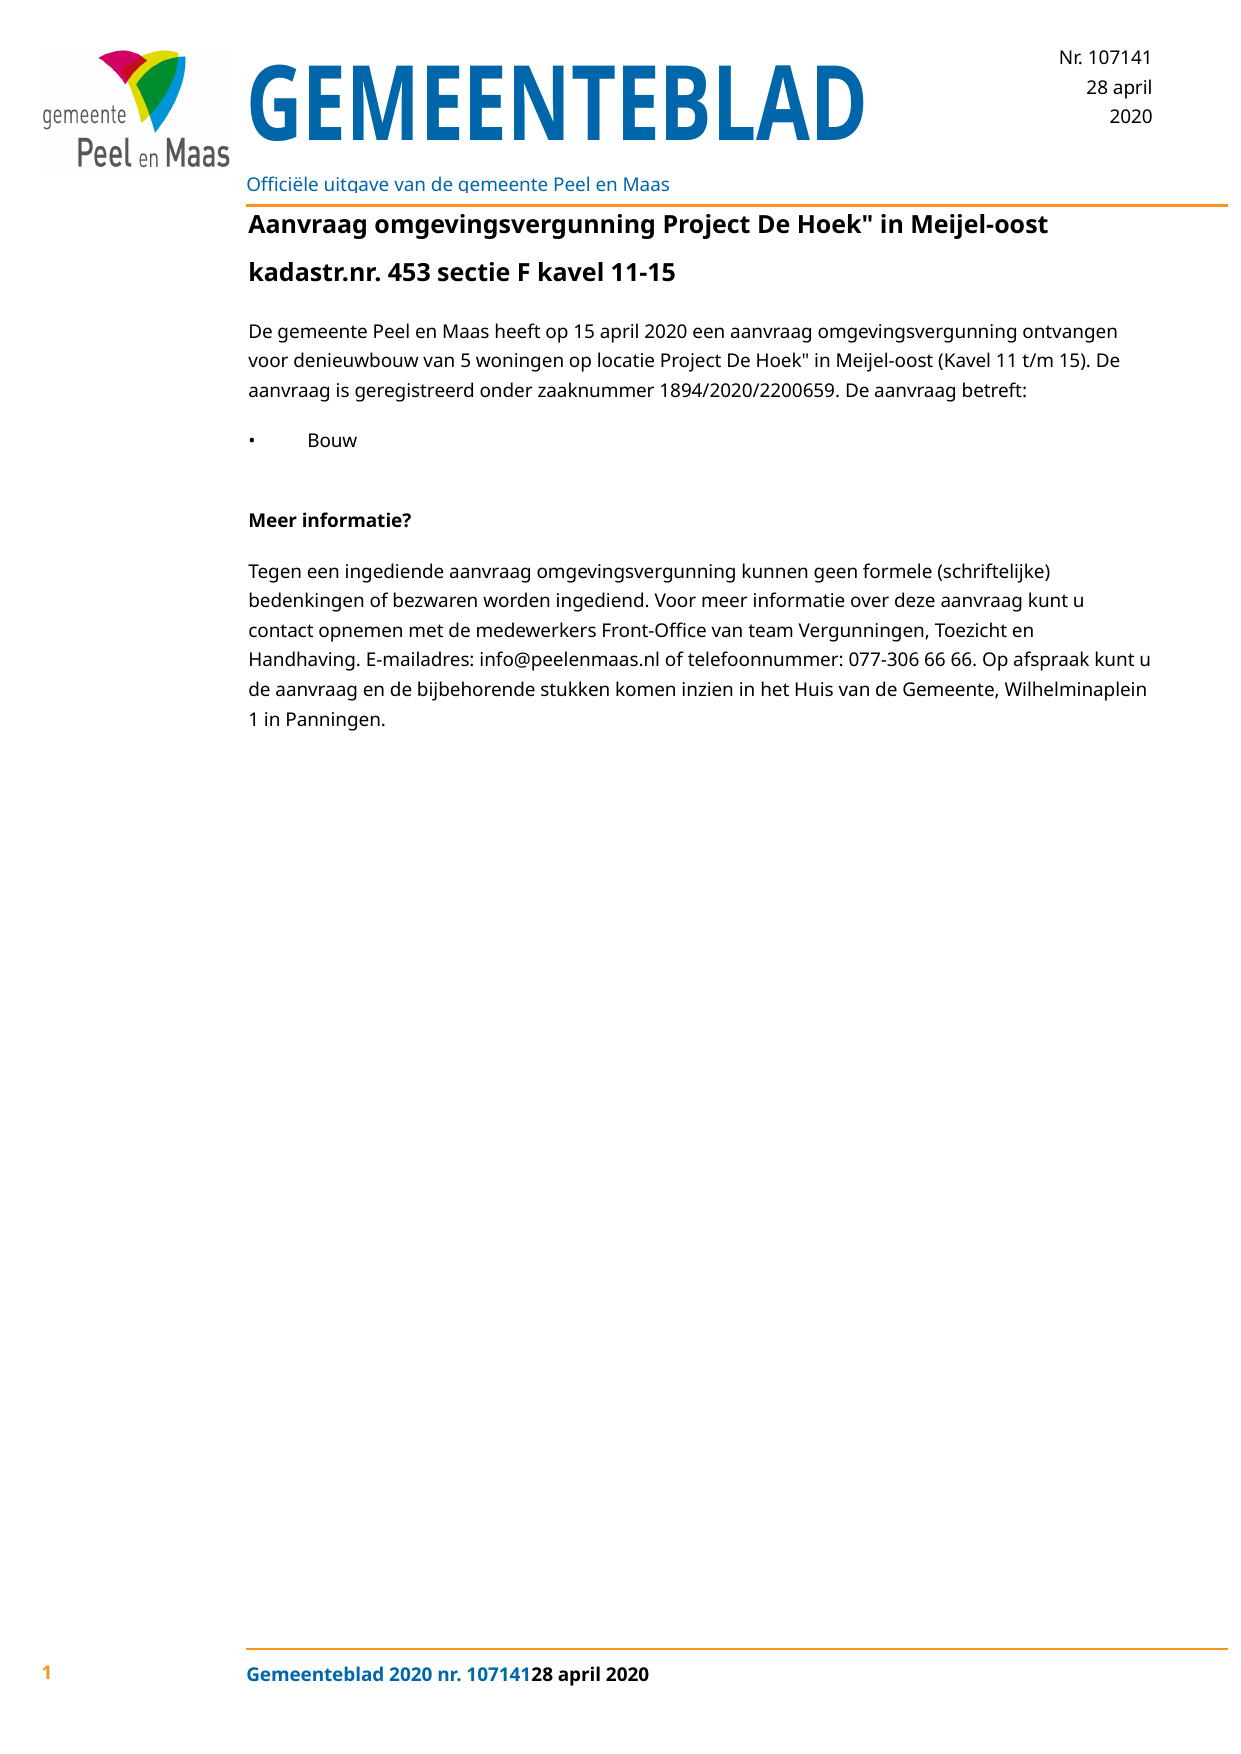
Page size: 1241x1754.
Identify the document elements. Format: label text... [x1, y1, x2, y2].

text Aanvraag omgevingsvergunning Project De Hoek" in Meijel-oost kadastr.nr. 453 sectie F kavel 11-15 [248, 207, 1152, 288]
list Bouw [248, 427, 1152, 453]
picture [41, 47, 231, 172]
text De gemeente Peel en Maas heeft op 15 april 2020 een aanvraag omgevingsvergunning ontvangen voor denieuwbouw van 5 woningen op locatie Project De Hoek" in Meijel-oost (Kavel 11 t/m 15). De aanvraag is geregistreerd onder zaaknummer 1894/2020/2200659. De aanvraag betreft: [248, 318, 1152, 403]
text Tegen een ingediende aanvraag omgevingsvergunning kunnen geen formele (schriftelijke) bedenkingen of bezwaren worden ingediend. Voor meer informatie over deze aanvraag kunt u contact opnemen met de medewerkers Front-Office van team Vergunningen, Toezicht en Handhaving. E-mailadres: info@peelenmaas.nl of telefoonnummer: 077-306 66 66. Op afspraak kunt u de aanvraag en de bijbehorende stukken komen inzien in het Huis van de Gemeente, Wilhelminaplein 1 in Panningen. [248, 558, 1152, 732]
text Meer informatie? [248, 507, 1152, 533]
